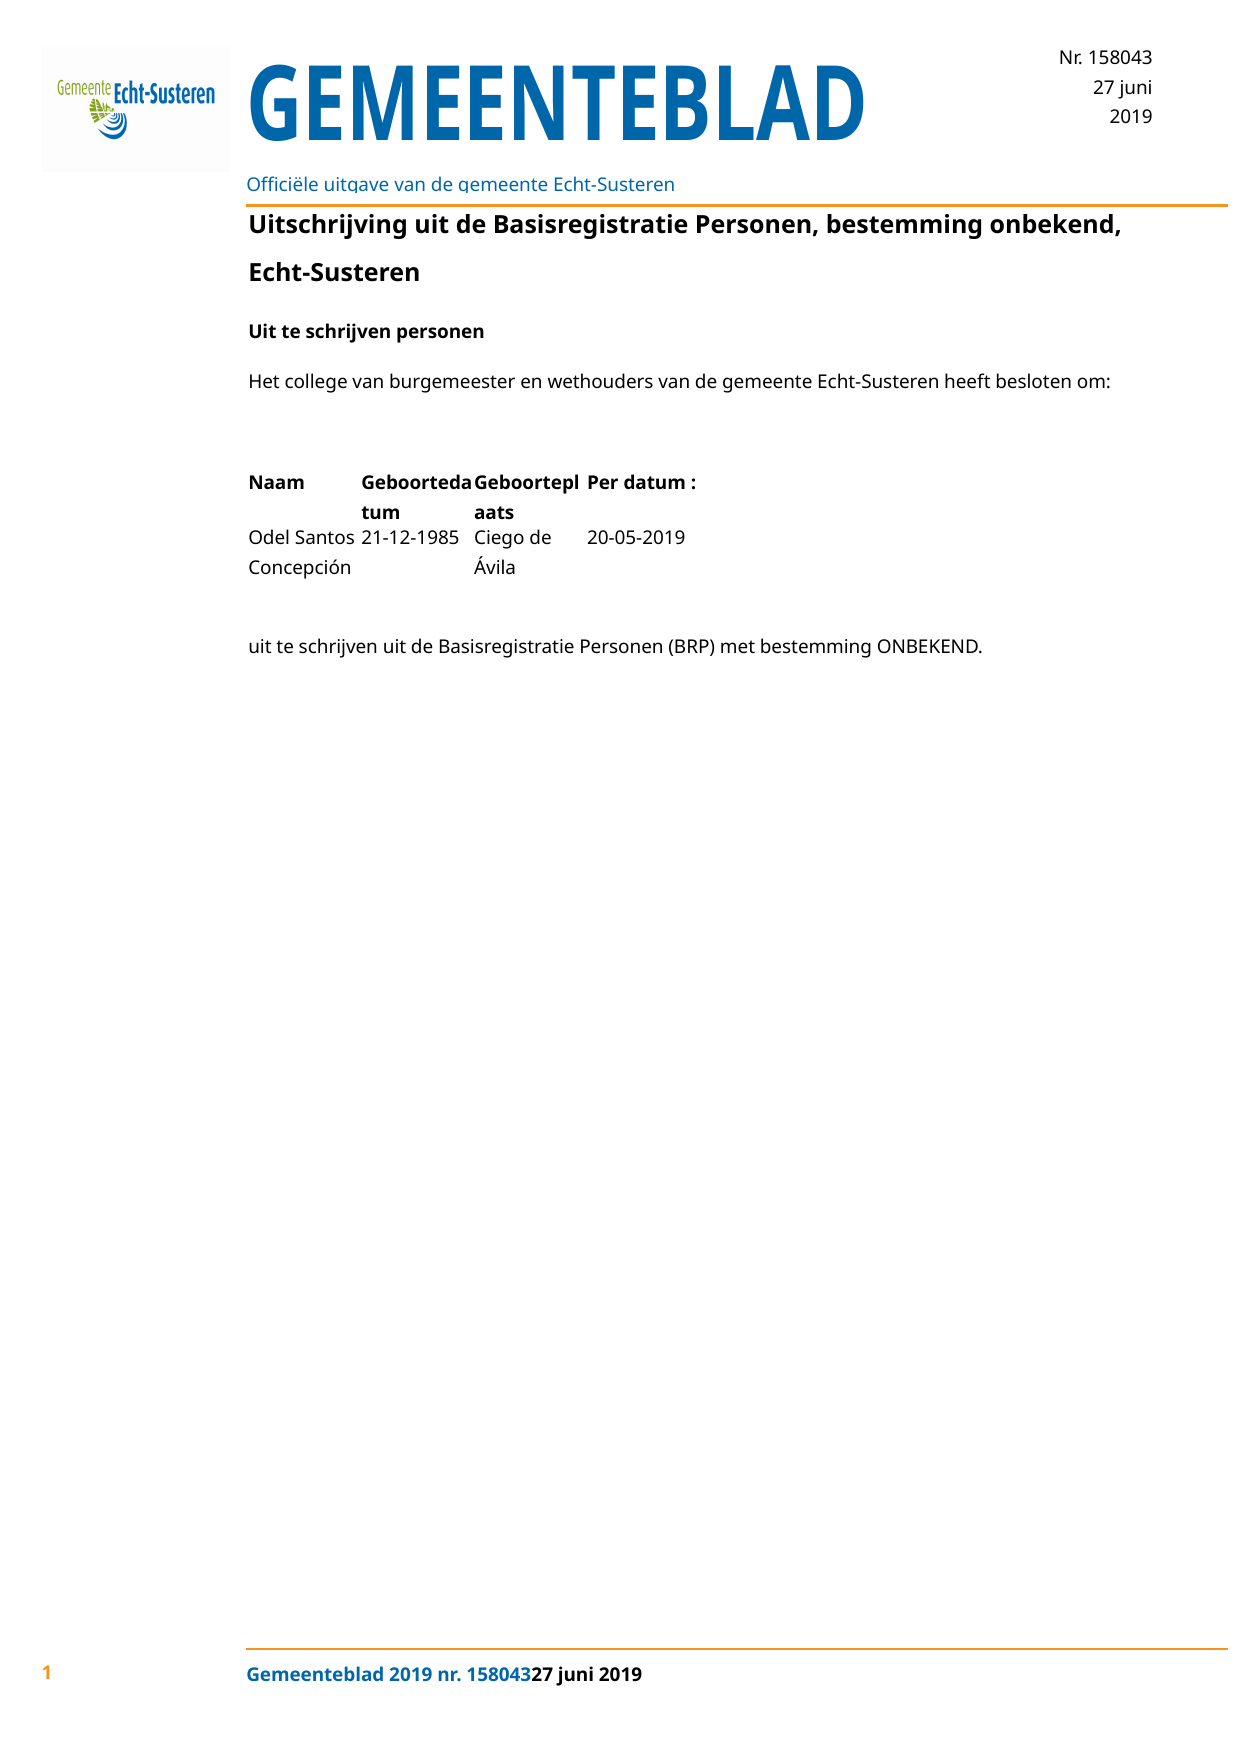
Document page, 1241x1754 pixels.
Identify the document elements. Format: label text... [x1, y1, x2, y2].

table_cell 20-05-2019 [587, 525, 700, 580]
table_header Naam [248, 469, 361, 524]
text Uitschrijving uit de Basisregistratie Personen, bestemming onbekend, Echt-Susteren [248, 207, 1152, 288]
table_header Per datum : [587, 469, 700, 524]
table_header Geboorteplaats [474, 469, 587, 524]
text Het college van burgemeester en wethouders van de gemeente Echt-Susteren heeft besloten om: [248, 368, 1152, 394]
table_header Geboortedatum [361, 469, 474, 524]
picture [41, 47, 231, 172]
table_cell Odel Santos Concepción [248, 525, 361, 580]
text Uit te schrijven personen [248, 318, 1152, 344]
table_cell 21-12-1985 [361, 525, 474, 580]
text uit te schrijven uit de Basisregistratie Personen (BRP) met bestemming ONBEKEND. [248, 633, 1152, 659]
table_cell Ciego de Ávila [474, 525, 587, 580]
